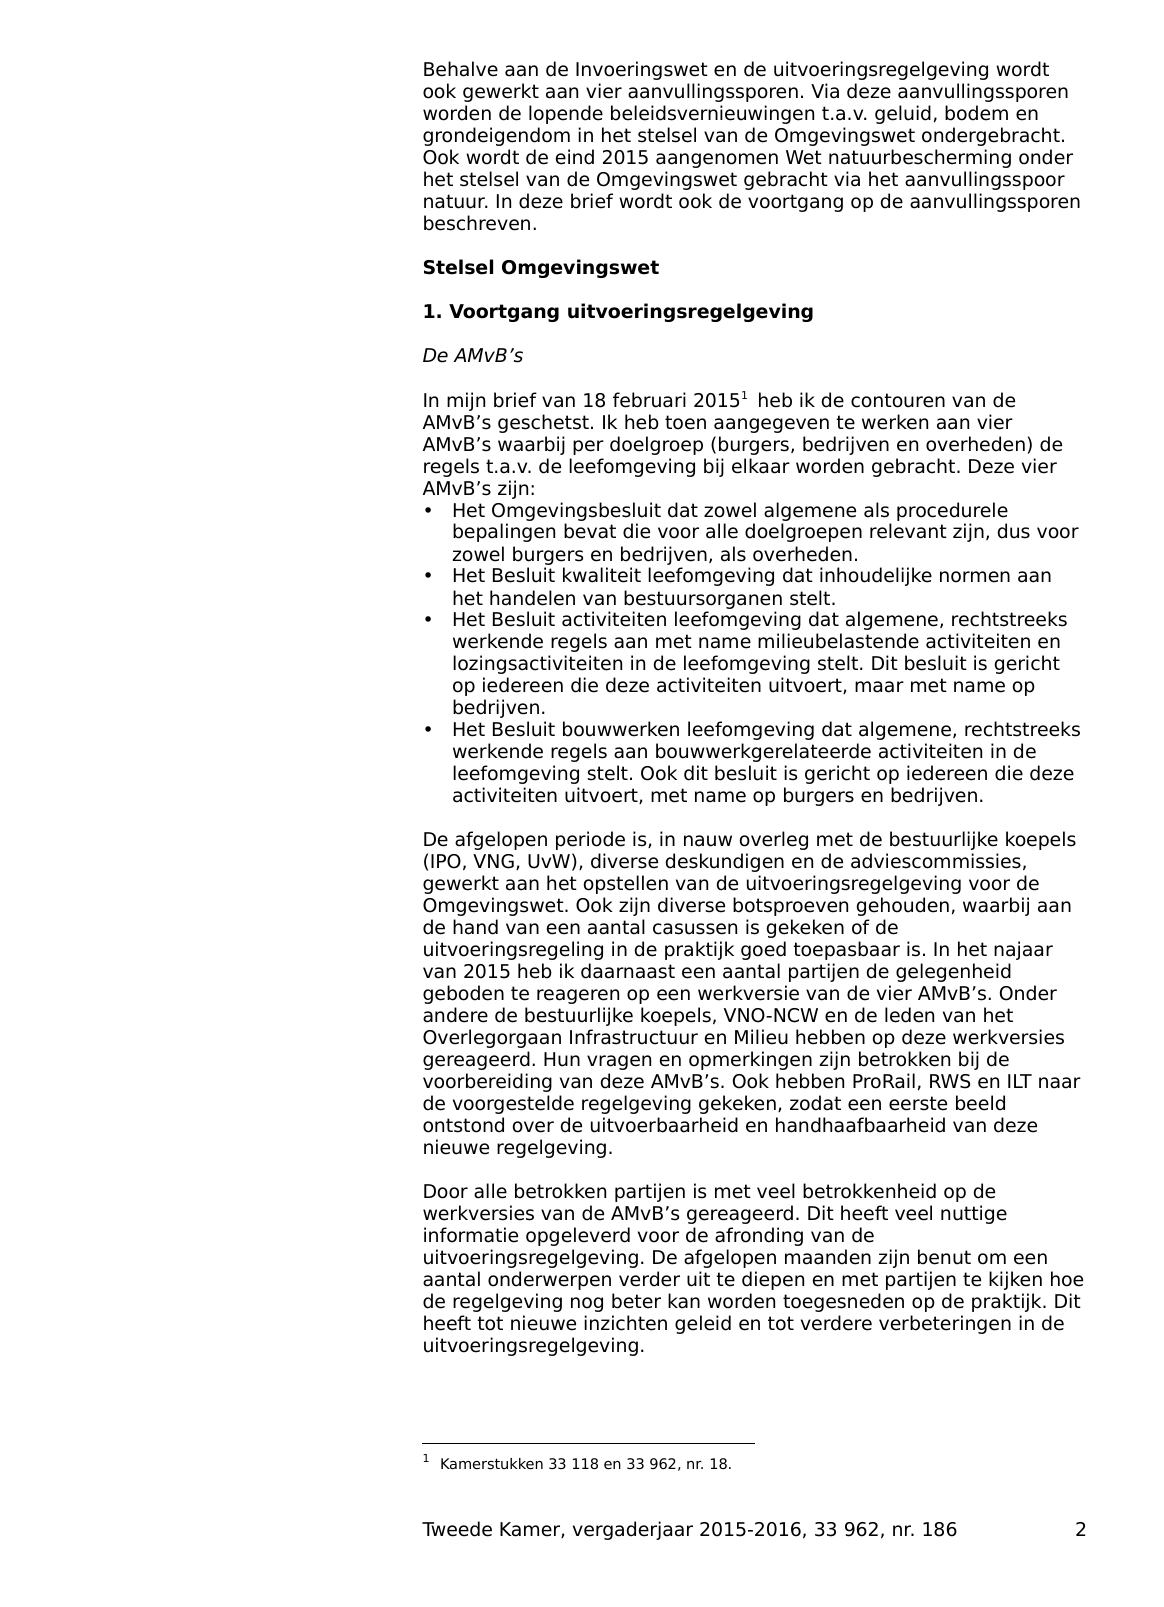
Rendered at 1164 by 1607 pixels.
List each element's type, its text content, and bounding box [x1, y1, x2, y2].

text • Het Besluit bouwwerken leefomgeving dat algemene, rechtstreeks werkende regels aan bouwwerkgerelateerde activiteiten in de leefomgeving stelt. Ook dit besluit is gericht op iedereen die deze activiteiten uitvoert, met name op burgers en bedrijven. [422, 719, 1087, 807]
text Door alle betrokken partijen is met veel betrokkenheid op de werkversies van de AMvB’s gereageerd. Dit heeft veel nuttige informatie opgeleverd voor de afronding van de uitvoeringsregelgeving. De afgelopen maanden zijn benut om een aantal onderwerpen verder uit te diepen en met partijen te kijken hoe de regelgeving nog beter kan worden toegesneden op de praktijk. Dit heeft tot nieuwe inzichten geleid en tot verdere verbeteringen in de uitvoeringsregelgeving. [422, 1181, 1087, 1357]
subtitle 1. Voortgang uitvoeringsregelgeving [422, 301, 1087, 323]
text • Het Besluit kwaliteit leefomgeving dat inhoudelijke normen aan het handelen van bestuursorganen stelt. [422, 565, 1087, 609]
subtitle De AMvB’s [422, 345, 1087, 367]
subtitle Stelsel Omgevingswet [422, 257, 1087, 279]
text Behalve aan de Invoeringswet en de uitvoeringsregelgeving wordt ook gewerkt aan vier aanvullingssporen. Via deze aanvullingssporen worden de lopende beleidsvernieuwingen t.a.v. geluid, bodem en grondeigendom in het stelsel van de Omgevingswet ondergebracht. Ook wordt de eind 2015 aangenomen Wet natuurbescherming onder het stelsel van de Omgevingswet gebracht via het aanvullingsspoor natuur. In deze brief wordt ook de voortgang op de aanvullingssporen beschreven. [422, 59, 1087, 235]
text De afgelopen periode is, in nauw overleg met de bestuurlijke koepels (IPO, VNG, UvW), diverse deskundigen en de adviescommissies, gewerkt aan het opstellen van de uitvoeringsregelgeving voor de Omgevingswet. Ook zijn diverse botsproeven gehouden, waarbij aan de hand van een aantal casussen is gekeken of de uitvoeringsregeling in de praktijk goed toepasbaar is. In het najaar van 2015 heb ik daarnaast een aantal partijen de gelegenheid geboden te reageren op een werkversie van de vier AMvB’s. Onder andere de bestuurlijke koepels, VNO-NCW en de leden van het Overlegorgaan Infrastructuur en Milieu hebben op deze werkversies gereageerd. Hun vragen en opmerkingen zijn betrokken bij de voorbereiding van deze AMvB’s. Ook hebben ProRail, RWS en ILT naar de voorgestelde regelgeving gekeken, zodat een eerste beeld ontstond over de uitvoerbaarheid en handhaafbaarheid van deze nieuwe regelgeving. [422, 829, 1087, 1159]
text • Het Omgevingsbesluit dat zowel algemene als procedurele bepalingen bevat die voor alle doelgroepen relevant zijn, dus voor zowel burgers en bedrijven, als overheden. [422, 499, 1087, 565]
text • Het Besluit activiteiten leefomgeving dat algemene, rechtstreeks werkende regels aan met name milieubelastende activiteiten en lozingsactiviteiten in de leefomgeving stelt. Dit besluit is gericht op iedereen die deze activiteiten uitvoert, maar met name op bedrijven. [422, 609, 1087, 719]
text Kamerstukken 33 118 en 33 962, nr. 18. [422, 1452, 1087, 1474]
text In mijn brief van 18 februari 2015 heb ik de contouren van de AMvB’s geschetst. Ik heb toen aangegeven te werken aan vier AMvB’s waarbij per doelgroep (burgers, bedrijven en overheden) de regels t.a.v. de leefomgeving bij elkaar worden gebracht. Deze vier AMvB’s zijn: [422, 389, 1087, 499]
